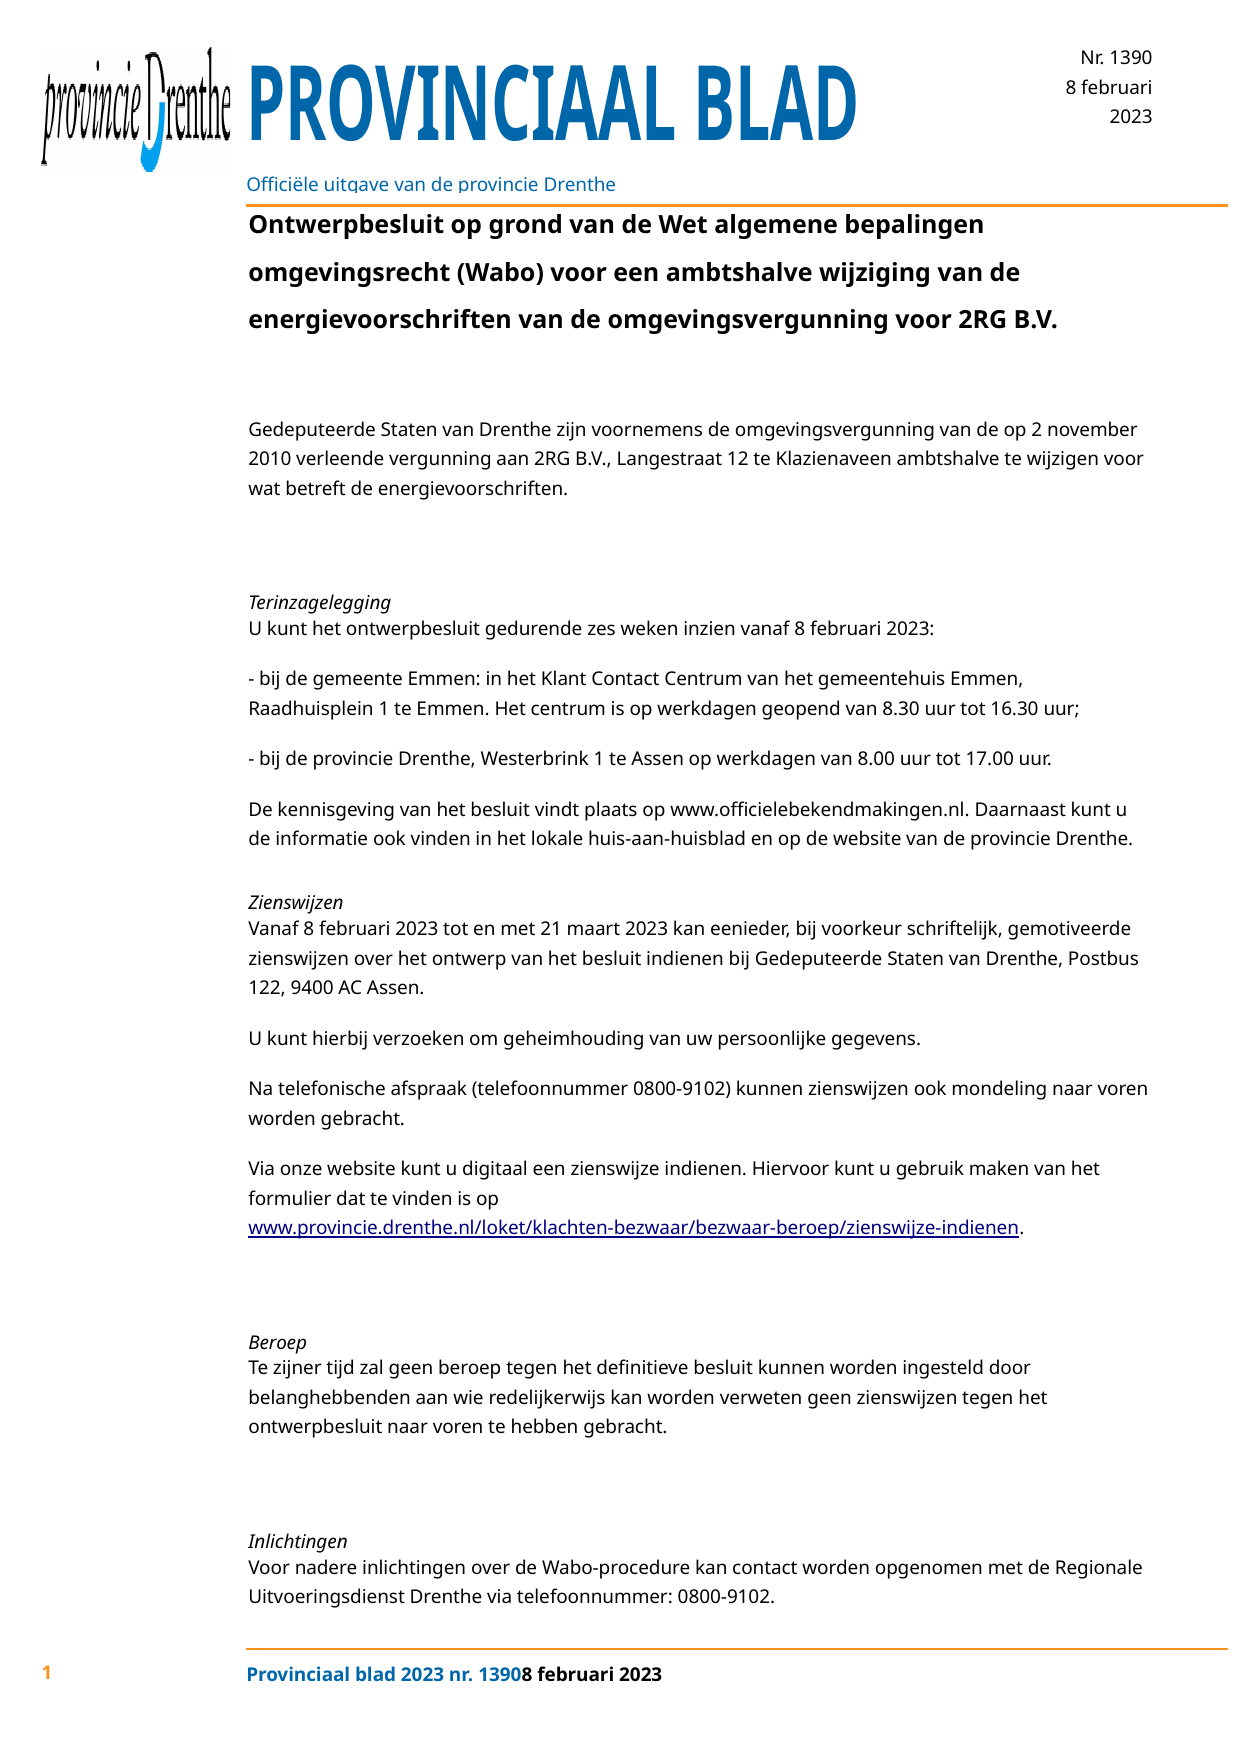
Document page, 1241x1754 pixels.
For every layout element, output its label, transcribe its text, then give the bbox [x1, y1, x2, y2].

text U kunt het ontwerpbesluit gedurende zes weken inzien vanaf 8 februari 2023: [248, 615, 1152, 641]
text U kunt hierbij verzoeken om geheimhouding van uw persoonlijke gegevens. [248, 1025, 1152, 1051]
text Inlichtingen [248, 1528, 1152, 1554]
text Ontwerpbesluit op grond van de Wet algemene bepalingen omgevingsrecht (Wabo) voor een ambtshalve wijziging van de energievoorschriften van de omgevingsvergunning voor 2RG B.V. [248, 207, 1152, 336]
text De kennisgeving van het besluit vindt plaats op www.officielebekendmakingen.nl. Daarnaast kunt u de informatie ook vinden in het lokale huis-aan-huisblad en op de website van de provincie Drenthe. [248, 796, 1152, 851]
text Terinzagelegging [248, 589, 1152, 615]
text Beroep [248, 1329, 1152, 1354]
text Via onze website kunt u digitaal een zienswijze indienen. Hiervoor kunt u gebruik maken van het formulier dat te vinden is op www.provincie.drenthe.nl/loket/klachten-bezwaar/bezwaar-beroep/zienswijze-indienen. [248, 1155, 1152, 1240]
text Te zijner tijd zal geen beroep tegen het definitieve besluit kunnen worden ingesteld door belanghebbenden aan wie redelijkerwijs kan worden verweten geen zienswijzen tegen het ontwerpbesluit naar voren te hebben gebracht. [248, 1354, 1152, 1439]
text Na telefonische afspraak (telefoonnummer 0800-9102) kunnen zienswijzen ook mondeling naar voren worden gebracht. [248, 1075, 1152, 1131]
picture [41, 47, 231, 172]
text - bij de provincie Drenthe, Westerbrink 1 te Assen op werkdagen van 8.00 uur tot 17.00 uur. [248, 746, 1152, 771]
text Zienswijzen [248, 889, 1152, 915]
text Gedeputeerde Staten van Drenthe zijn voornemens de omgevingsvergunning van de op 2 november 2010 verleende vergunning aan 2RG B.V., Langestraat 12 te Klazienaveen ambtshalve te wijzigen voor wat betreft de energievoorschriften. [248, 416, 1152, 501]
text Vanaf 8 februari 2023 tot en met 21 maart 2023 kan eenieder, bij voorkeur schriftelijk, gemotiveerde zienswijzen over het ontwerp van het besluit indienen bij Gedeputeerde Staten van Drenthe, Postbus 122, 9400 AC Assen. [248, 915, 1152, 1000]
text Voor nadere inlichtingen over de Wabo-procedure kan contact worden opgenomen met de Regionale Uitvoeringsdienst Drenthe via telefoonnummer: 0800-9102. [248, 1554, 1152, 1609]
text - bij de gemeente Emmen: in het Klant Contact Centrum van het gemeentehuis Emmen, Raadhuisplein 1 te Emmen. Het centrum is op werkdagen geopend van 8.30 uur tot 16.30 uur; [248, 666, 1152, 721]
